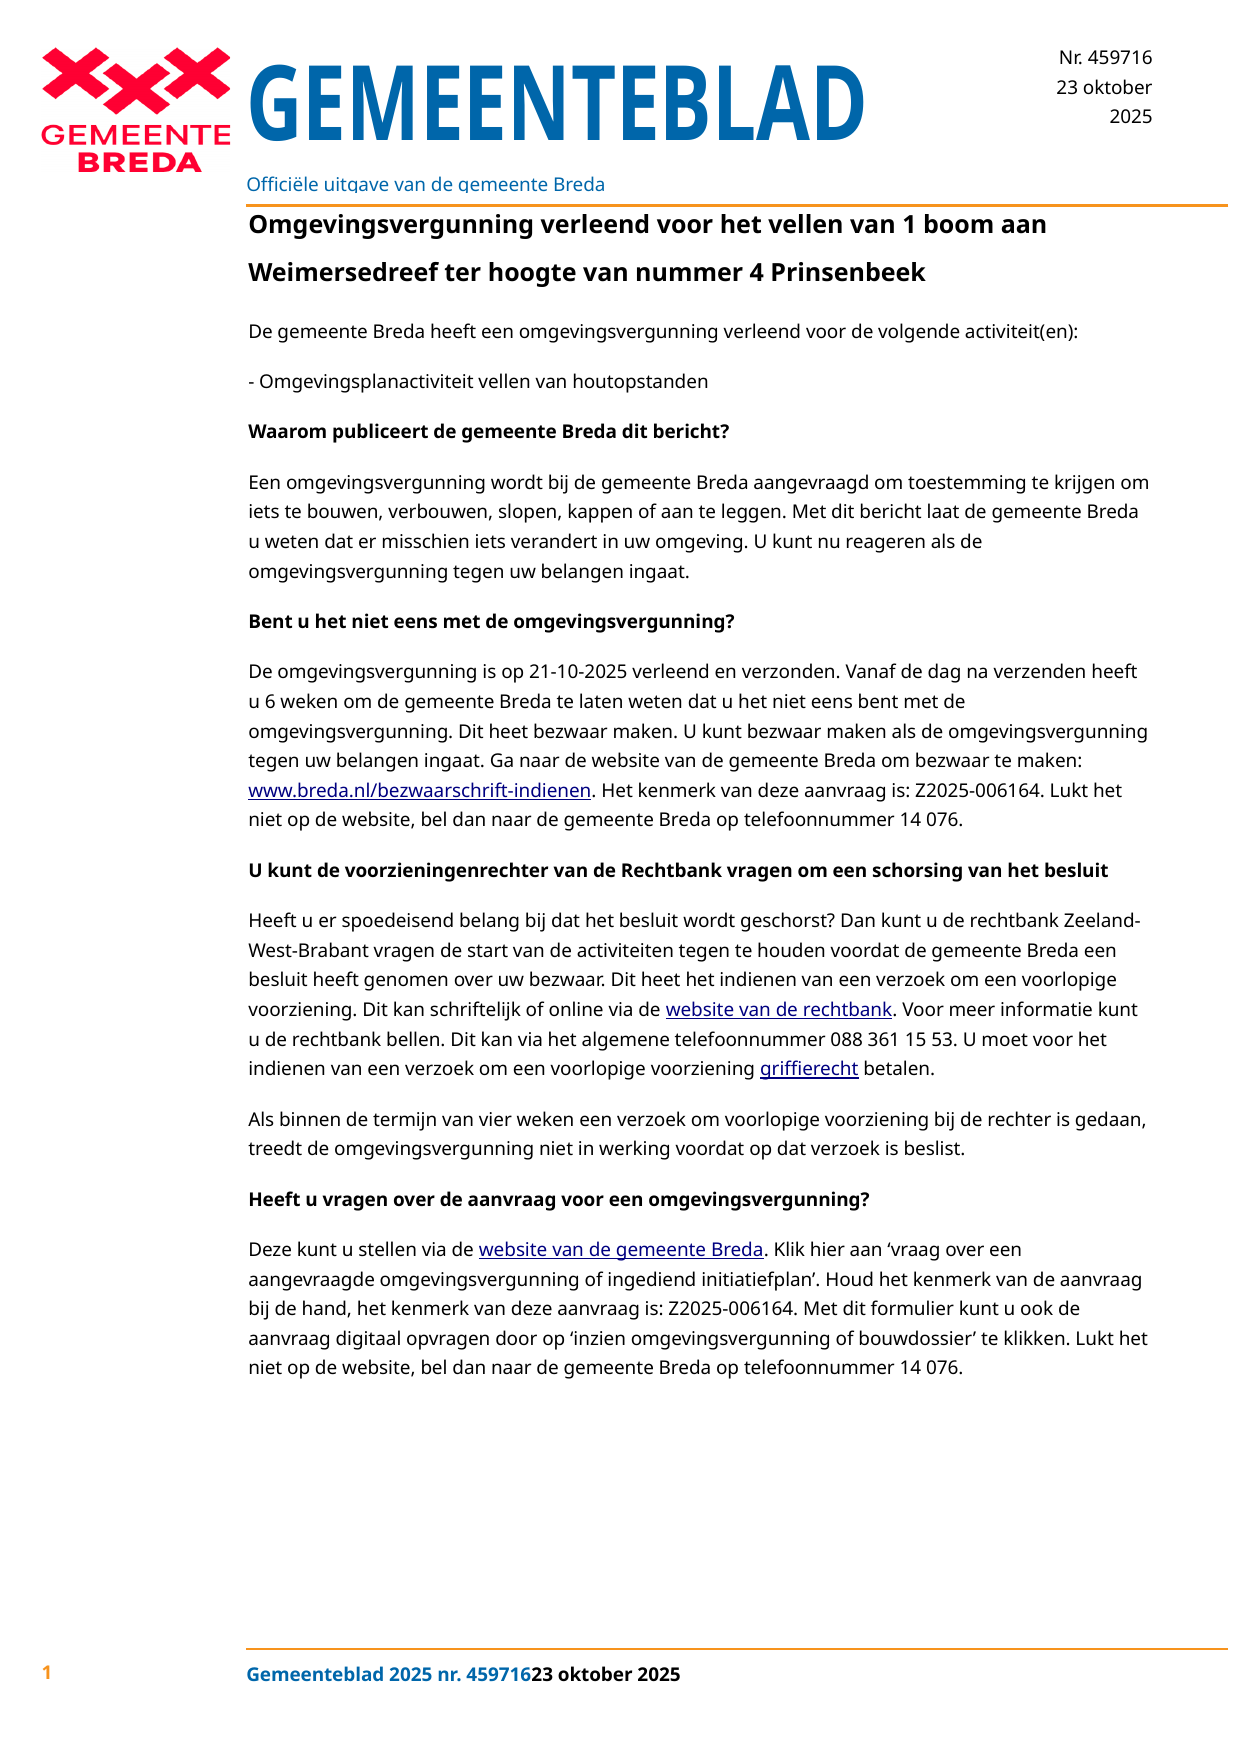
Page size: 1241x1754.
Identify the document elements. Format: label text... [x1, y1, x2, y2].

text De gemeente Breda heeft een omgevingsvergunning verleend voor de volgende activiteit(en): [248, 318, 1152, 344]
text Omgevingsvergunning verleend voor het vellen van 1 boom aan Weimersedreef ter hoogte van nummer 4 Prinsenbeek [248, 207, 1152, 288]
text Deze kunt u stellen via de website van de gemeente Breda. Klik hier aan ‘vraag over een aangevraagde omgevingsvergunning of ingediend initiatiefplan’. Houd het kenmerk van de aanvraag bij de hand, het kenmerk van deze aanvraag is: Z2025-006164. Met dit formulier kunt u ook de aanvraag digitaal opvragen door op ‘inzien omgevingsvergunning of bouwdossier’ te klikken. Lukt het niet op de website, bel dan naar de gemeente Breda op telefoonnummer 14 076. [248, 1236, 1152, 1380]
text Bent u het niet eens met de omgevingsvergunning? [248, 608, 1152, 634]
text Heeft u er spoedeisend belang bij dat het besluit wordt geschorst? Dan kunt u de rechtbank Zeeland-West-Brabant vragen de start van de activiteiten tegen te houden voordat de gemeente Breda een besluit heeft genomen over uw bezwaar. Dit heet het indienen van een verzoek om een voorlopige voorziening. Dit kan schriftelijk of online via de website van de rechtbank. Voor meer informatie kunt u de rechtbank bellen. Dit kan via het algemene telefoonnummer 088 361 15 53. U moet voor het indienen van een verzoek om een voorlopige voorziening griffierecht betalen. [248, 907, 1152, 1081]
picture [41, 47, 231, 172]
text Waarom publiceert de gemeente Breda dit bericht? [248, 419, 1152, 444]
text U kunt de voorzieningenrechter van de Rechtbank vragen om een schorsing van het besluit [248, 857, 1152, 883]
text Heeft u vragen over de aanvraag voor een omgevingsvergunning? [248, 1186, 1152, 1212]
text Als binnen de termijn van vier weken een verzoek om voorlopige voorziening bij de rechter is gedaan, treedt de omgevingsvergunning niet in werking voordat op dat verzoek is beslist. [248, 1106, 1152, 1161]
text Een omgevingsvergunning wordt bij de gemeente Breda aangevraagd om toestemming te krijgen om iets te bouwen, verbouwen, slopen, kappen of aan te leggen. Met dit bericht laat de gemeente Breda u weten dat er misschien iets verandert in uw omgeving. U kunt nu reageren als de omgevingsvergunning tegen uw belangen ingaat. [248, 469, 1152, 584]
text - Omgevingsplanactiviteit vellen van houtopstanden [248, 368, 1152, 394]
text De omgevingsvergunning is op 21-10-2025 verleend en verzonden. Vanaf de dag na verzenden heeft u 6 weken om de gemeente Breda te laten weten dat u het niet eens bent met de omgevingsvergunning. Dit heet bezwaar maken. U kunt bezwaar maken als de omgevingsvergunning tegen uw belangen ingaat. Ga naar de website van de gemeente Breda om bezwaar te maken: www.breda.nl/bezwaarschrift-indienen. Het kenmerk van deze aanvraag is: Z2025-006164. Lukt het niet op de website, bel dan naar de gemeente Breda op telefoonnummer 14 076. [248, 659, 1152, 832]
